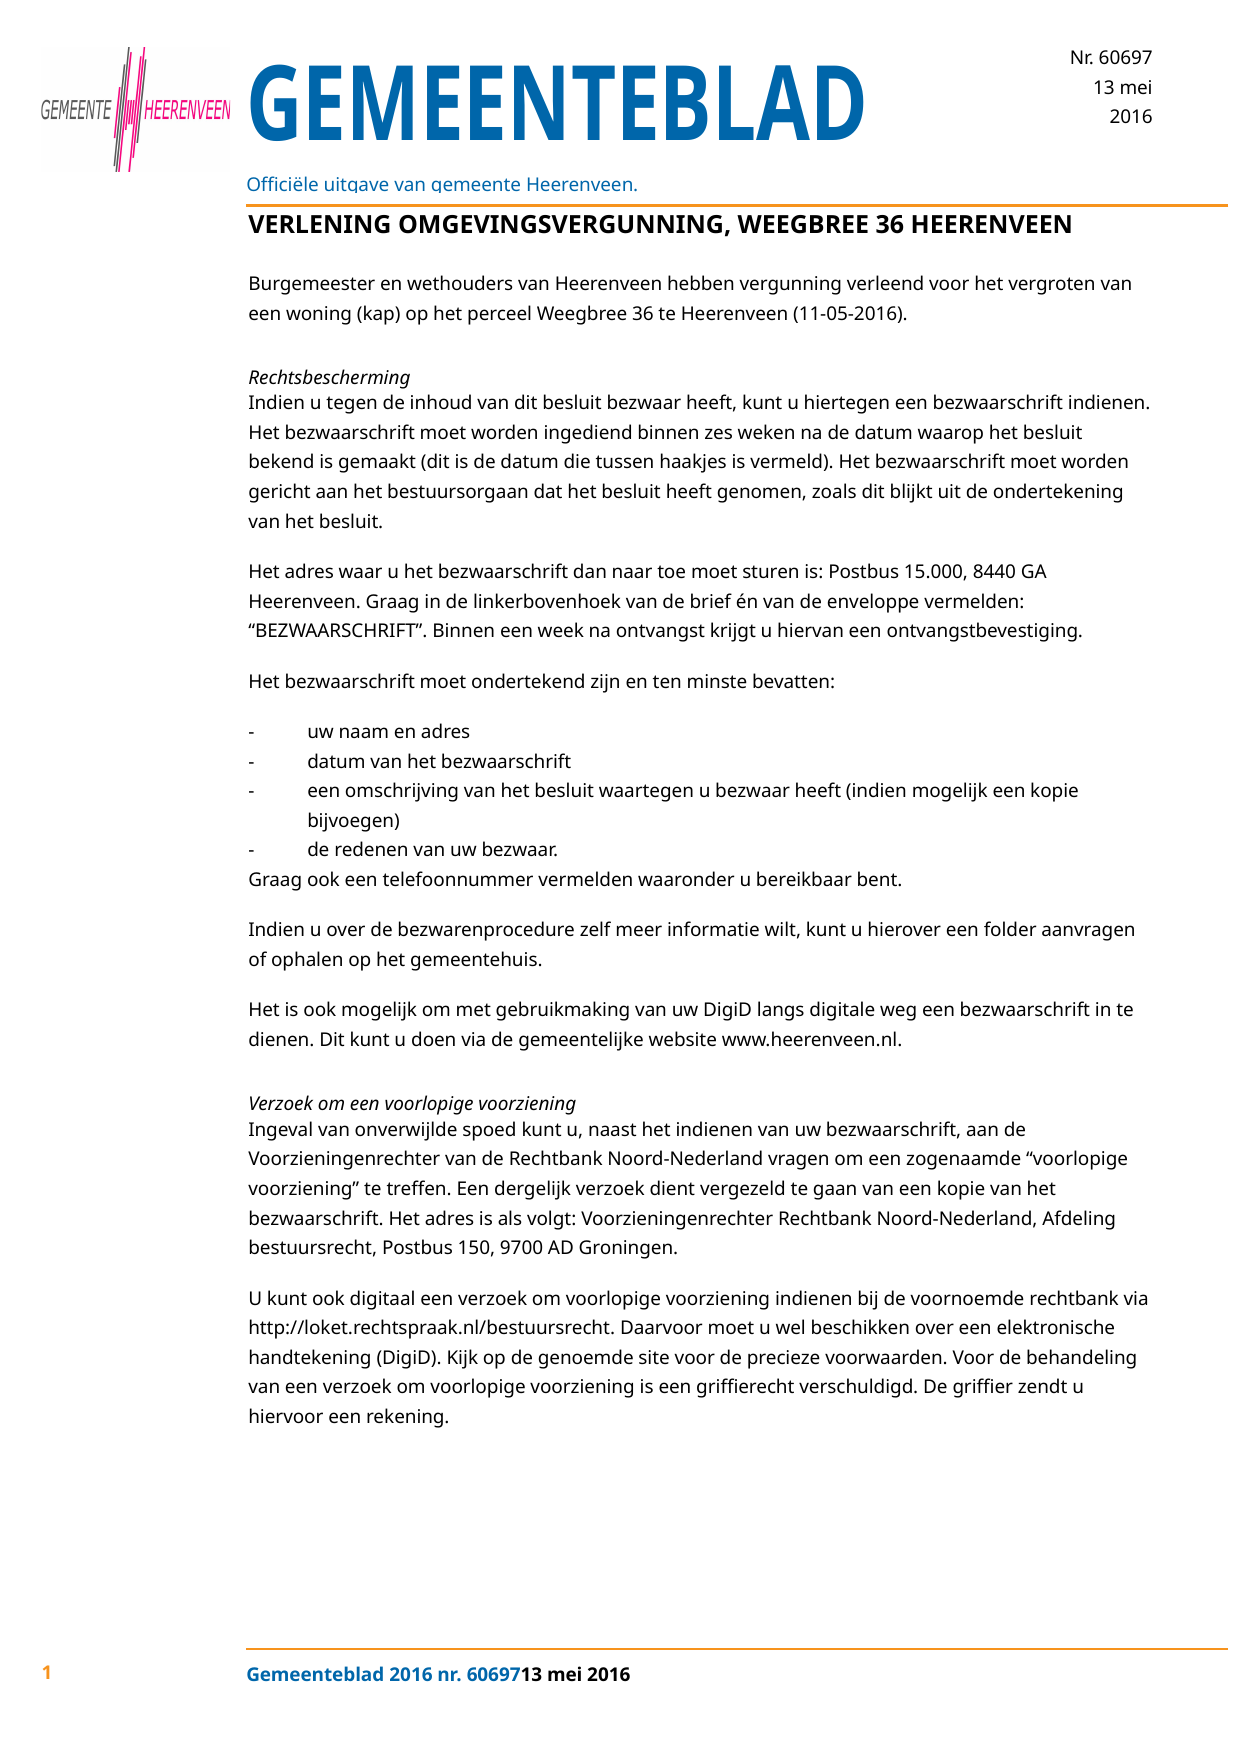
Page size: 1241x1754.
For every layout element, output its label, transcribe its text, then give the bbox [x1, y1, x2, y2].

text U kunt ook digitaal een verzoek om voorlopige voorziening indienen bij de voornoemde rechtbank via http://loket.rechtspraak.nl/bestuursrecht. Daarvoor moet u wel beschikken over een elektronische handtekening (DigiD). Kijk op de genoemde site voor de precieze voorwaarden. Voor de behandeling van een verzoek om voorlopige voorziening is een griffierecht verschuldigd. De griffier zendt u hiervoor een rekening. [248, 1285, 1152, 1429]
list datum van het bezwaarschrift [248, 748, 1152, 774]
text Het bezwaarschrift moet ondertekend zijn en ten minste bevatten: [248, 668, 1152, 694]
text Burgemeester en wethouders van Heerenveen hebben vergunning verleend voor het vergroten van een woning (kap) op het perceel Weegbree 36 te Heerenveen (11-05-2016). [248, 270, 1152, 326]
text Ingeval van onverwijlde spoed kunt u, naast het indienen van uw bezwaarschrift, aan de Voorzieningenrechter van de Rechtbank Noord-Nederland vragen om een zogenaamde “voorlopige voorziening” te treffen. Een dergelijk verzoek dient vergezeld te gaan van een kopie van het bezwaarschrift. Het adres is als volgt: Voorzieningenrechter Rechtbank Noord-Nederland, Afdeling bestuursrecht, Postbus 150, 9700 AD Groningen. [248, 1116, 1152, 1260]
list een omschrijving van het besluit waartegen u bezwaar heeft (indien mogelijk een kopie bijvoegen) [248, 777, 1152, 833]
text VERLENING OMGEVINGSVERGUNNING, WEEGBREE 36 HEERENVEEN [248, 207, 1152, 241]
text Graag ook een telefoonnummer vermelden waaronder u bereikbaar bent. [248, 866, 1152, 892]
text Het adres waar u het bezwaarschrift dan naar toe moet sturen is: Postbus 15.000, 8440 GA Heerenveen. Graag in de linkerbovenhoek van de brief én van de enveloppe vermelden: “BEZWAARSCHRIFT”. Binnen een week na ontvangst krijgt u hiervan een ontvangstbevestiging. [248, 558, 1152, 643]
text Het is ook mogelijk om met gebruikmaking van uw DigiD langs digitale weg een bezwaarschrift in te dienen. Dit kunt u doen via de gemeentelijke website www.heerenveen.nl. [248, 997, 1152, 1052]
text Indien u tegen de inhoud van dit besluit bezwaar heeft, kunt u hiertegen een bezwaarschrift indienen. Het bezwaarschrift moet worden ingediend binnen zes weken na de datum waarop het besluit bekend is gemaakt (dit is de datum die tussen haakjes is vermeld). Het bezwaarschrift moet worden gericht aan het bestuursorgaan dat het besluit heeft genomen, zoals dit blijkt uit de ondertekening van het besluit. [248, 389, 1152, 534]
picture [41, 47, 231, 172]
text Verzoek om een voorlopige voorziening [248, 1090, 1152, 1116]
list de redenen van uw bezwaar. [248, 837, 1152, 862]
text Rechtsbescherming [248, 364, 1152, 389]
text Indien u over de bezwarenprocedure zelf meer informatie wilt, kunt u hierover een folder aanvragen of ophalen op het gemeentehuis. [248, 917, 1152, 972]
list uw naam en adres [248, 718, 1152, 744]
